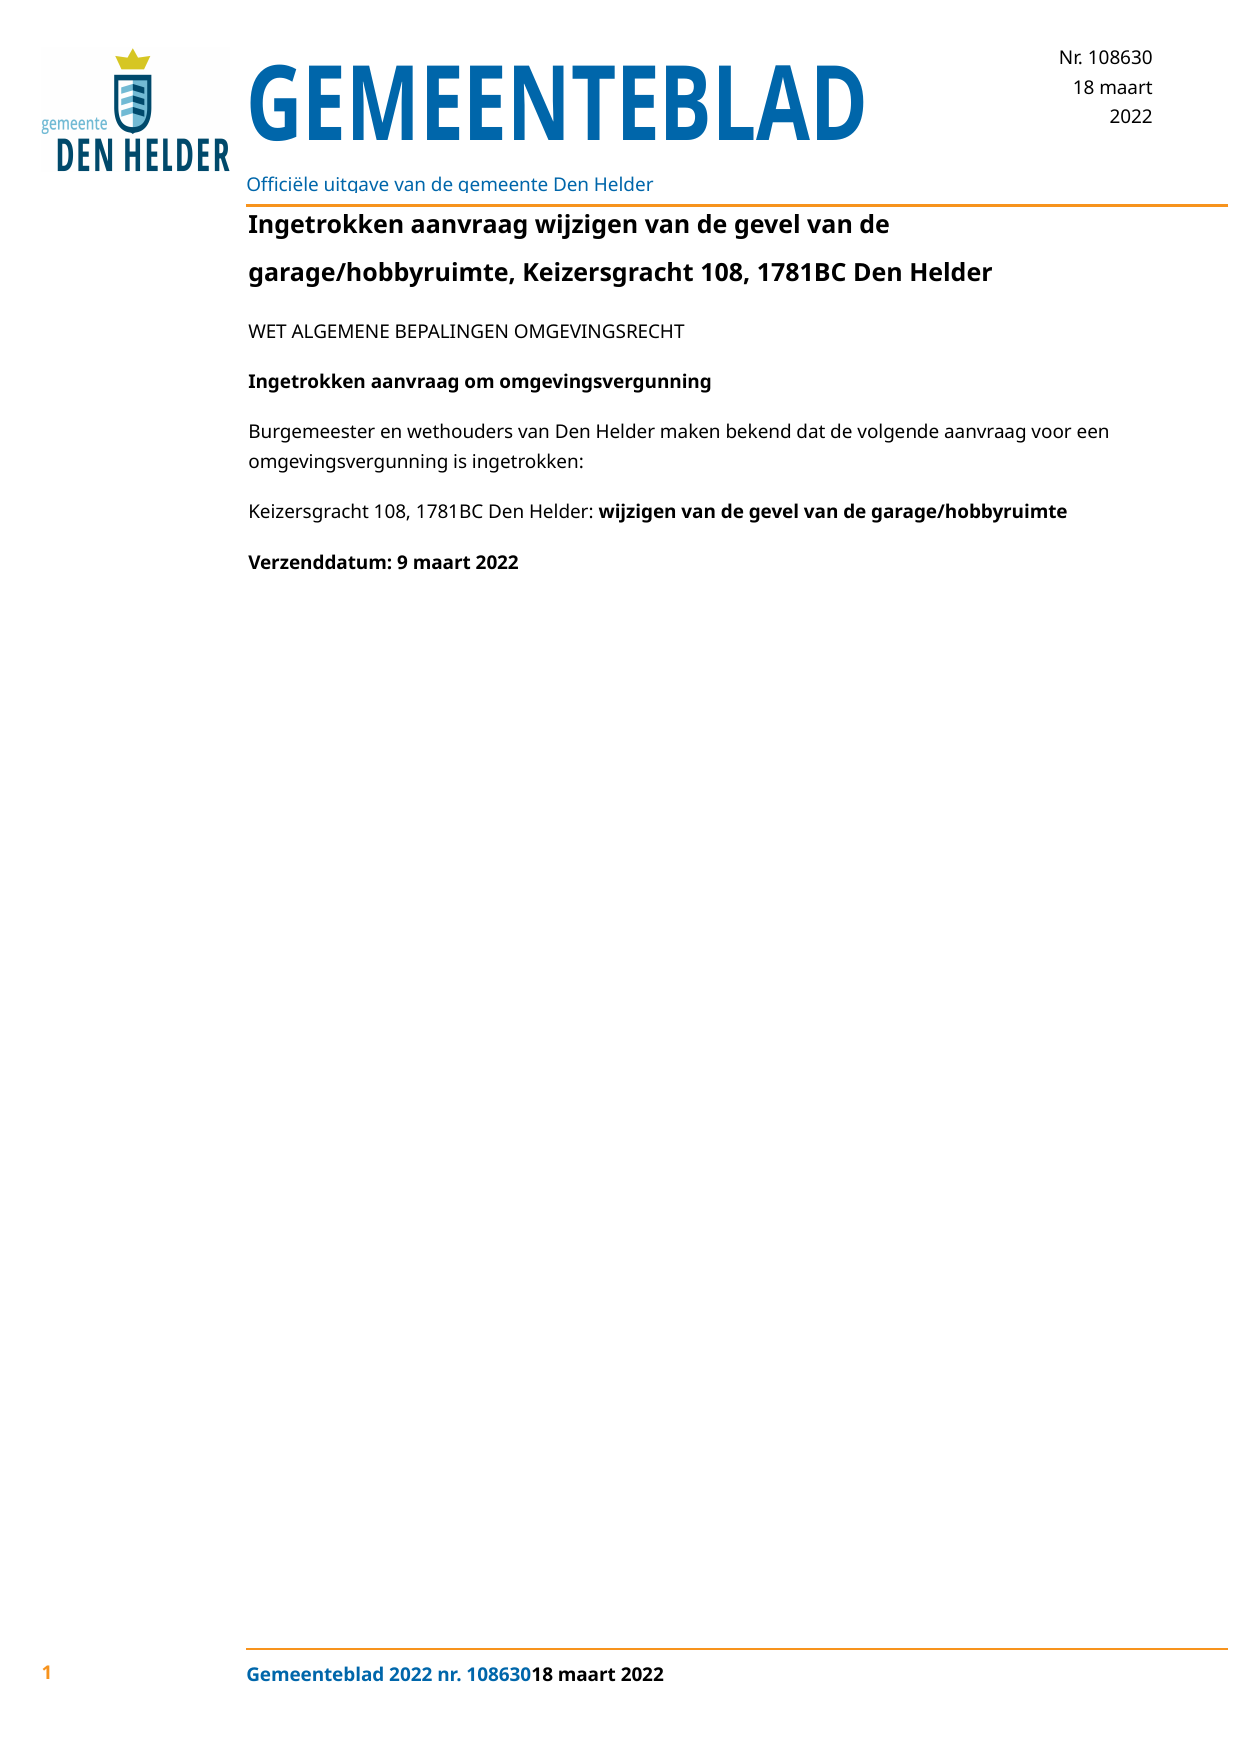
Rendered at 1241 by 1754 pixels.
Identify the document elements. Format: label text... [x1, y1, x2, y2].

picture [41, 47, 231, 172]
picture [130, 157, 135, 172]
text WET ALGEMENE BEPALINGEN OMGEVINGSRECHT [248, 318, 1152, 344]
text Keizersgracht 108, 1781BC Den Helder: wijzigen van de gevel van de garage/hobbyruimte [248, 499, 1152, 524]
picture [220, 160, 224, 172]
text Burgemeester en wethouders van Den Helder maken bekend dat de volgende aanvraag voor een omgevingsvergunning is ingetrokken: [248, 419, 1152, 474]
text Ingetrokken aanvraag wijzigen van de gevel van de garage/hobbyruimte, Keizersgracht 108, 1781BC Den Helder [248, 207, 1152, 288]
picture [182, 144, 187, 165]
text Ingetrokken aanvraag om omgevingsvergunning [248, 368, 1152, 394]
text Verzenddatum: 9 maart 2022 [248, 549, 1152, 575]
picture [100, 154, 106, 172]
picture [63, 144, 68, 165]
